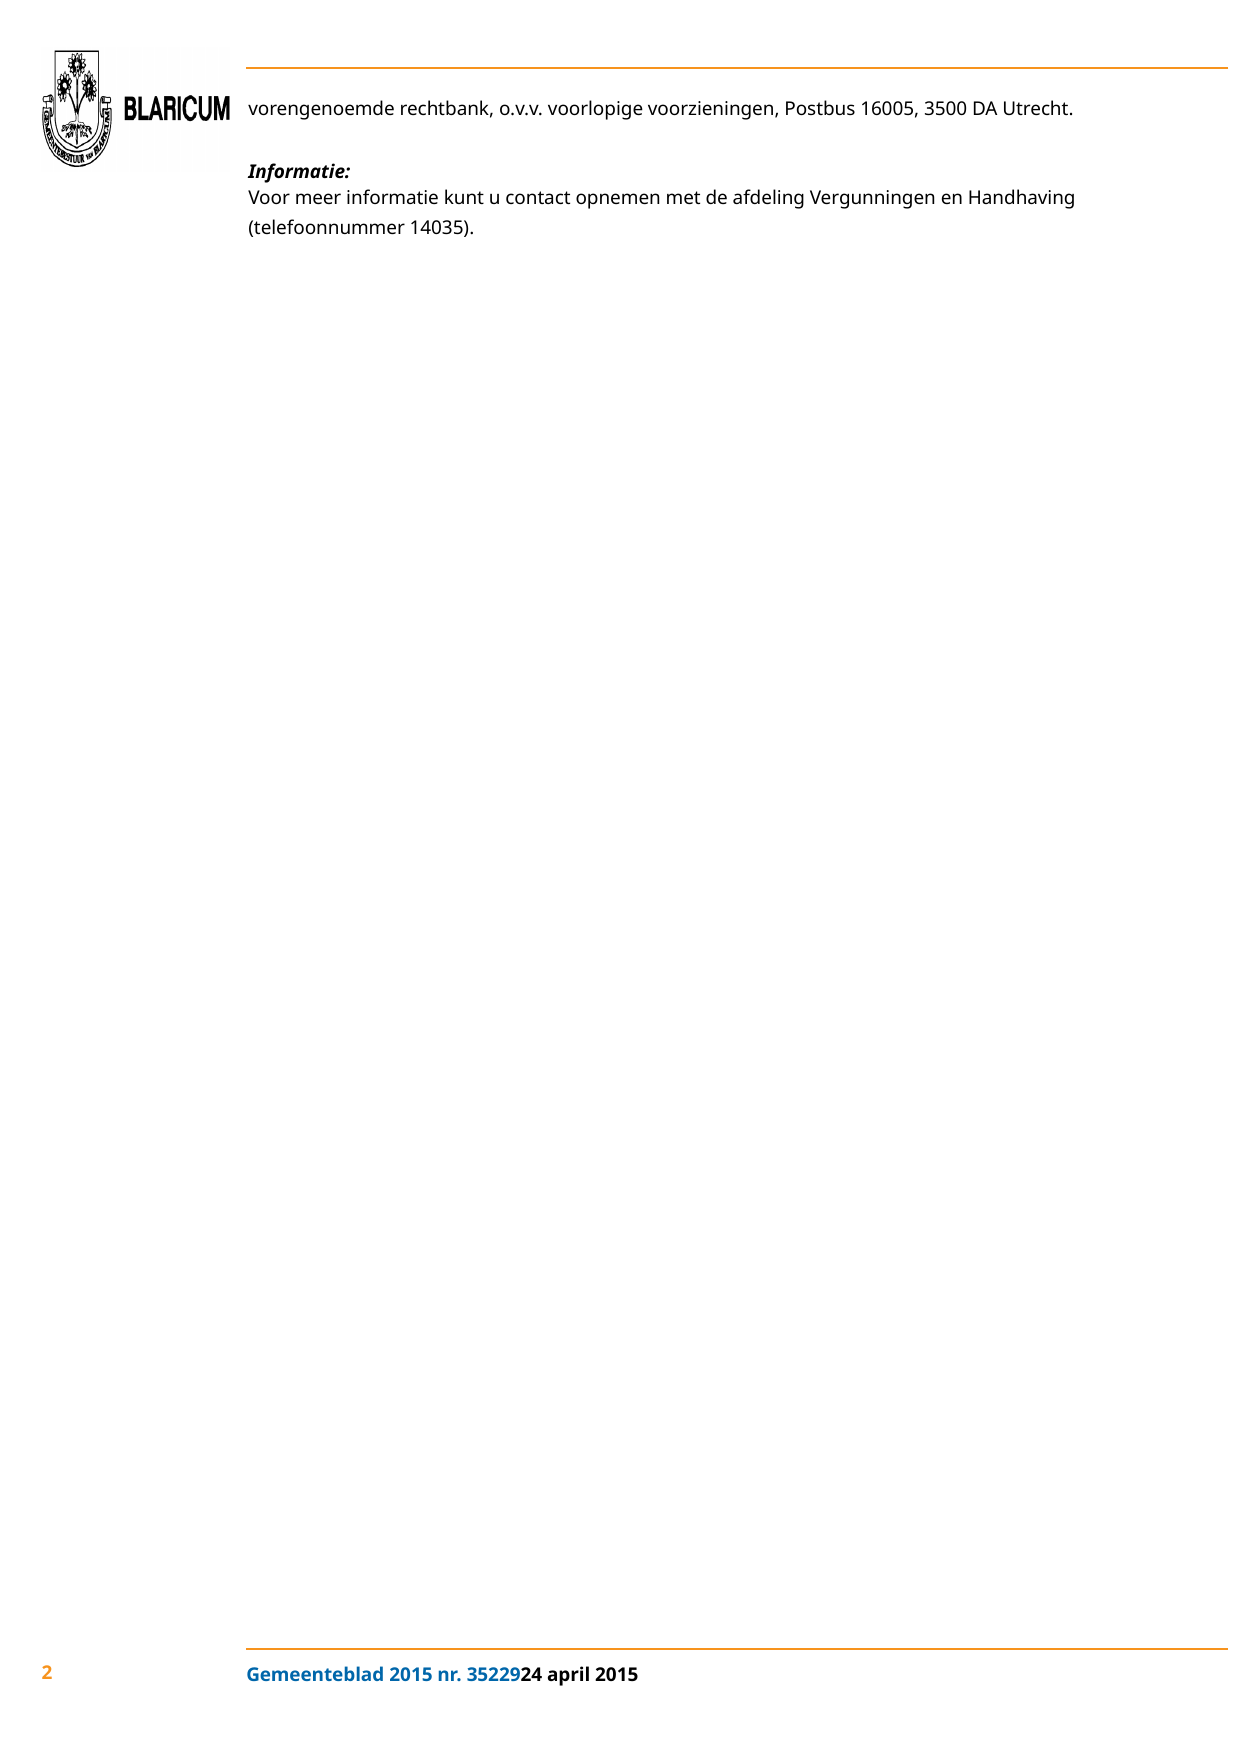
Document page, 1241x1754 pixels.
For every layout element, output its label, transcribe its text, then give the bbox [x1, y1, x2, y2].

text Voor meer informatie kunt u contact opnemen met de afdeling Vergunningen en Handhaving (telefoonnummer 14035). [248, 184, 1152, 240]
text vorengenoemde rechtbank, o.v.v. voorlopige voorzieningen, Postbus 16005, 3500 DA Utrecht. [248, 95, 1152, 121]
picture [41, 47, 231, 172]
text Informatie: [248, 159, 1152, 184]
